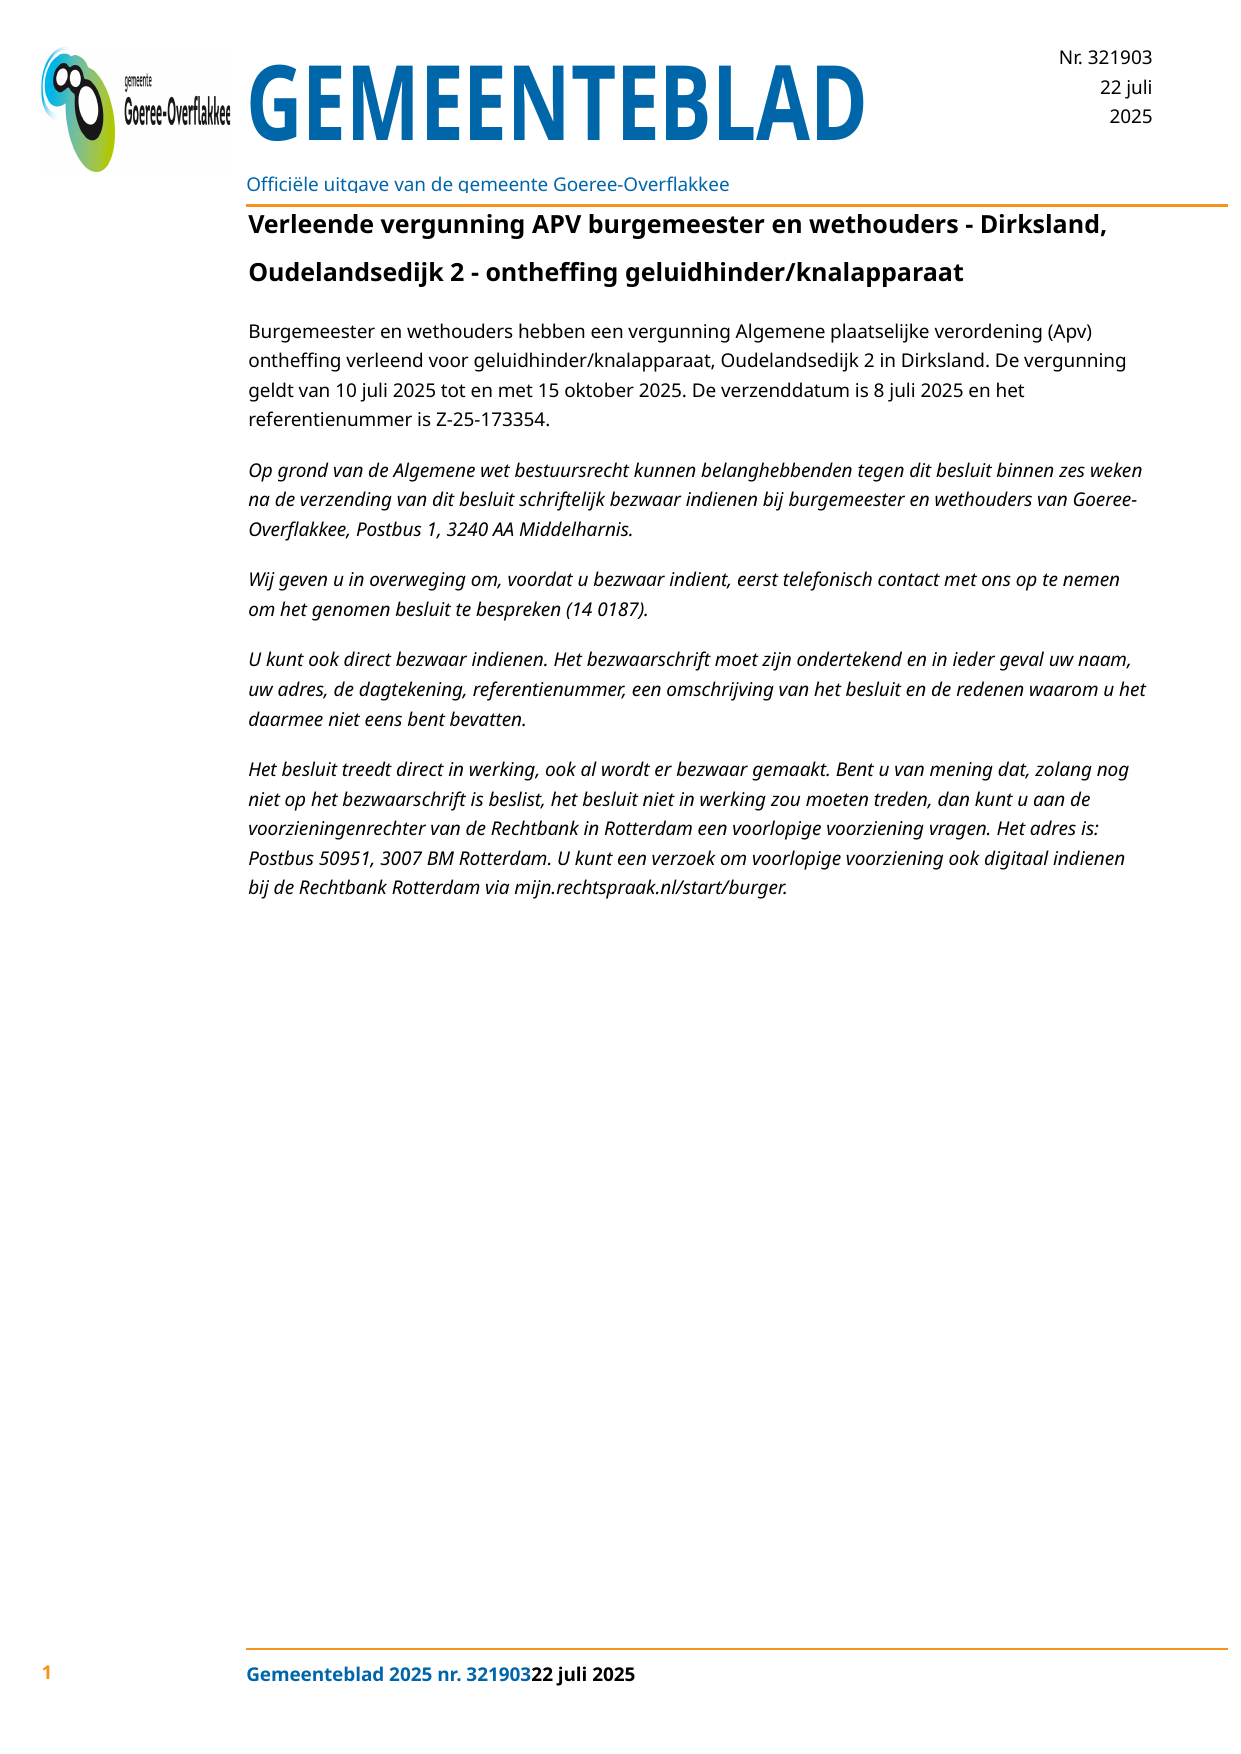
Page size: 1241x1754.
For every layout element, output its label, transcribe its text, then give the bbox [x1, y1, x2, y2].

text Burgemeester en wethouders hebben een vergunning Algemene plaatselijke verordening (Apv) ontheffing verleend voor geluidhinder/knalapparaat, Oudelandsedijk 2 in Dirksland. De vergunning geldt van 10 juli 2025 tot en met 15 oktober 2025. De verzenddatum is 8 juli 2025 en het referentienummer is Z-25-173354. [248, 318, 1152, 432]
text Het besluit treedt direct in werking, ook al wordt er bezwaar gemaakt. Bent u van mening dat, zolang nog niet op het bezwaarschrift is beslist, het besluit niet in werking zou moeten treden, dan kunt u aan de voorzieningenrechter van de Rechtbank in Rotterdam een voorlopige voorziening vragen. Het adres is: Postbus 50951, 3007 BM Rotterdam. U kunt een verzoek om voorlopige voorziening ook digitaal indienen bij de Rechtbank Rotterdam via mijn.rechtspraak.nl/start/burger. [248, 756, 1152, 900]
text U kunt ook direct bezwaar indienen. Het bezwaarschrift moet zijn ondertekend en in ieder geval uw naam, uw adres, de dagtekening, referentienummer, een omschrijving van het besluit en de redenen waarom u het daarmee niet eens bent bevatten. [248, 647, 1152, 732]
text Op grond van de Algemene wet bestuursrecht kunnen belanghebbenden tegen dit besluit binnen zes weken na de verzending van dit besluit schriftelijk bezwaar indienen bij burgemeester en wethouders van Goeree-Overflakkee, Postbus 1, 3240 AA Middelharnis. [248, 457, 1152, 542]
text Verleende vergunning APV burgemeester en wethouders - Dirksland, Oudelandsedijk 2 - ontheffing geluidhinder/knalapparaat [248, 207, 1152, 288]
text Wij geven u in overweging om, voordat u bezwaar indient, eerst telefonisch contact met ons op te nemen om het genomen besluit te bespreken (14 0187). [248, 567, 1152, 622]
picture [41, 47, 231, 172]
